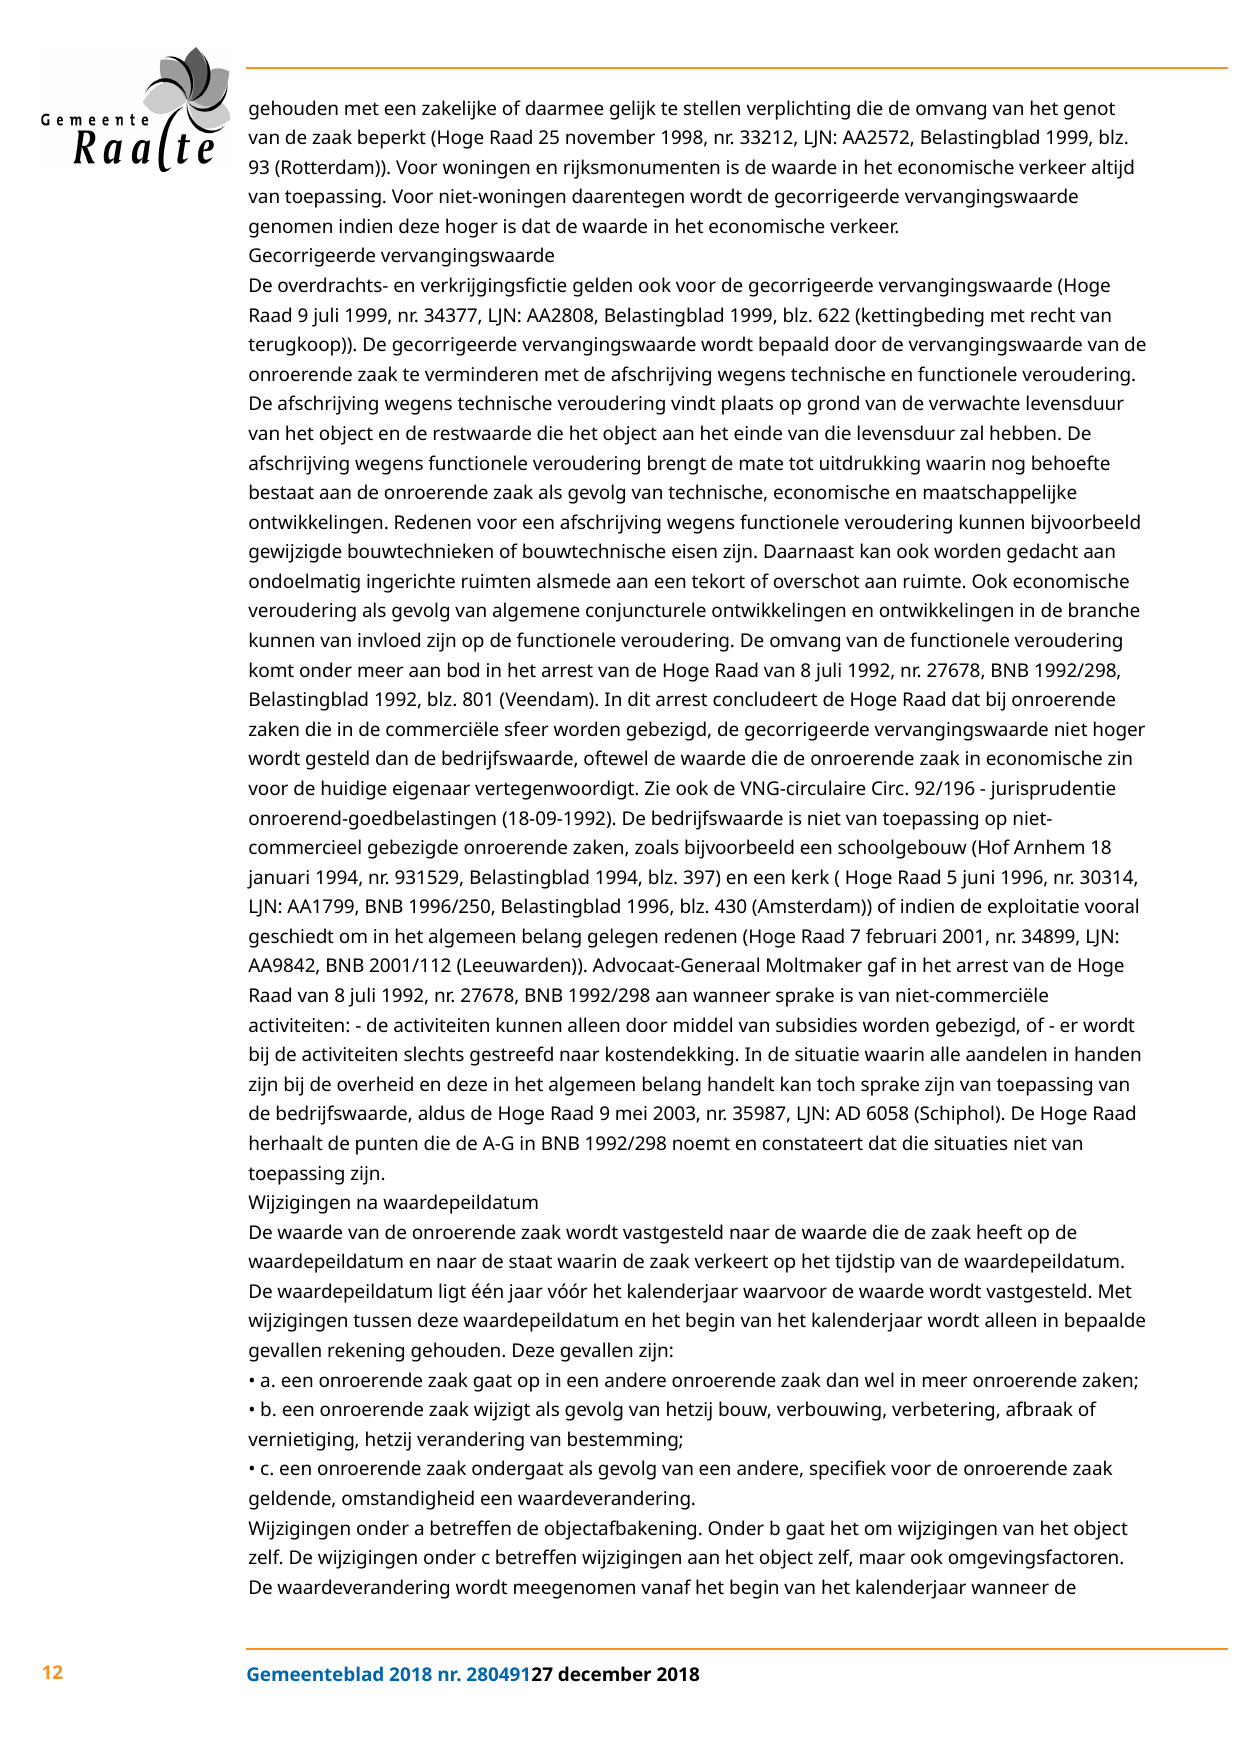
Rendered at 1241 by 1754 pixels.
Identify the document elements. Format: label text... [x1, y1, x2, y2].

text gehouden met een zakelijke of daarmee gelijk te stellen verplichting die de omvang van het genot van de zaak beperkt (Hoge Raad 25 november 1998, nr. 33212, LJN: AA2572, Belastingblad 1999, blz. 93 (Rotterdam)). Voor woningen en rijksmonumenten is de waarde in het economische verkeer altijd van toepassing. Voor niet-woningen daarentegen wordt de gecorrigeerde vervangingswaarde genomen indien deze hoger is dat de waarde in het economische verkeer. [248, 95, 1152, 239]
text Wijzigingen na waardepeildatum [248, 1189, 1152, 1215]
text • c. een onroerende zaak ondergaat als gevolg van een andere, specifiek voor de onroerende zaak geldende, omstandigheid een waardeverandering. [248, 1456, 1152, 1511]
text • b. een onroerende zaak wijzigt als gevolg van hetzij bouw, verbouwing, verbetering, afbraak of vernietiging, hetzij verandering van bestemming; [248, 1396, 1152, 1452]
text • a. een onroerende zaak gaat op in een andere onroerende zaak dan wel in meer onroerende zaken; [248, 1367, 1152, 1393]
text Gecorrigeerde vervangingswaarde [248, 243, 1152, 268]
picture [41, 47, 231, 172]
text De overdrachts- en verkrijgingsfictie gelden ook voor de gecorrigeerde vervangingswaarde (Hoge Raad 9 juli 1999, nr. 34377, LJN: AA2808, Belastingblad 1999, blz. 622 (kettingbeding met recht van terugkoop)). De gecorrigeerde vervangingswaarde wordt bepaald door de vervangingswaarde van de onroerende zaak te verminderen met de afschrijving wegens technische en functionele veroudering. De afschrijving wegens technische veroudering vindt plaats op grond van de verwachte levensduur van het object en de restwaarde die het object aan het einde van die levensduur zal hebben. De afschrijving wegens functionele veroudering brengt de mate tot uitdrukking waarin nog behoefte bestaat aan de onroerende zaak als gevolg van technische, economische en maatschappelijke ontwikkelingen. Redenen voor een afschrijving wegens functionele veroudering kunnen bijvoorbeeld gewijzigde bouwtechnieken of bouwtechnische eisen zijn. Daarnaast kan ook worden gedacht aan ondoelmatig ingerichte ruimten alsmede aan een tekort of overschot aan ruimte. Ook economische veroudering als gevolg van algemene conjuncturele ontwikkelingen en ontwikkelingen in de branche kunnen van invloed zijn op de functionele veroudering. De omvang van de functionele veroudering komt onder meer aan bod in het arrest van de Hoge Raad van 8 juli 1992, nr. 27678, BNB 1992/298, Belastingblad 1992, blz. 801 (Veendam). In dit arrest concludeert de Hoge Raad dat bij onroerende zaken die in de commerciële sfeer worden gebezigd, de gecorrigeerde vervangingswaarde niet hoger wordt gesteld dan de bedrijfswaarde, oftewel de waarde die de onroerende zaak in economische zin voor de huidige eigenaar vertegenwoordigt. Zie ook de VNG-circulaire Circ. 92/196 - jurisprudentie onroerend-goedbelastingen (18-09-1992). De bedrijfswaarde is niet van toepassing op niet-commercieel gebezigde onroerende zaken, zoals bijvoorbeeld een schoolgebouw (Hof Arnhem 18 januari 1994, nr. 931529, Belastingblad 1994, blz. 397) en een kerk ( Hoge Raad 5 juni 1996, nr. 30314, LJN: AA1799, BNB 1996/250, Belastingblad 1996, blz. 430 (Amsterdam)) of indien de exploitatie vooral geschiedt om in het algemeen belang gelegen redenen (Hoge Raad 7 februari 2001, nr. 34899, LJN: AA9842, BNB 2001/112 (Leeuwarden)). Advocaat-Generaal Moltmaker gaf in het arrest van de Hoge Raad van 8 juli 1992, nr. 27678, BNB 1992/298 aan wanneer sprake is van niet-commerciële activiteiten: - de activiteiten kunnen alleen door middel van subsidies worden gebezigd, of - er wordt bij de activiteiten slechts gestreefd naar kostendekking. In de situatie waarin alle aandelen in handen zijn bij de overheid en deze in het algemeen belang handelt kan toch sprake zijn van toepassing van de bedrijfswaarde, aldus de Hoge Raad 9 mei 2003, nr. 35987, LJN: AD 6058 (Schiphol). De Hoge Raad herhaalt de punten die de A-G in BNB 1992/298 noemt en constateert dat die situaties niet van toepassing zijn. [248, 272, 1152, 1186]
text De waarde van de onroerende zaak wordt vastgesteld naar de waarde die de zaak heeft op de waardepeildatum en naar de staat waarin de zaak verkeert op het tijdstip van de waardepeildatum. De waardepeildatum ligt één jaar vóór het kalenderjaar waarvoor de waarde wordt vastgesteld. Met wijzigingen tussen deze waardepeildatum en het begin van het kalenderjaar wordt alleen in bepaalde gevallen rekening gehouden. Deze gevallen zijn: [248, 1219, 1152, 1363]
text Wijzigingen onder a betreffen de objectafbakening. Onder b gaat het om wijzigingen van het object zelf. De wijzigingen onder c betreffen wijzigingen aan het object zelf, maar ook omgevingsfactoren. De waardeverandering wordt meegenomen vanaf het begin van het kalenderjaar wanneer de [248, 1515, 1152, 1600]
